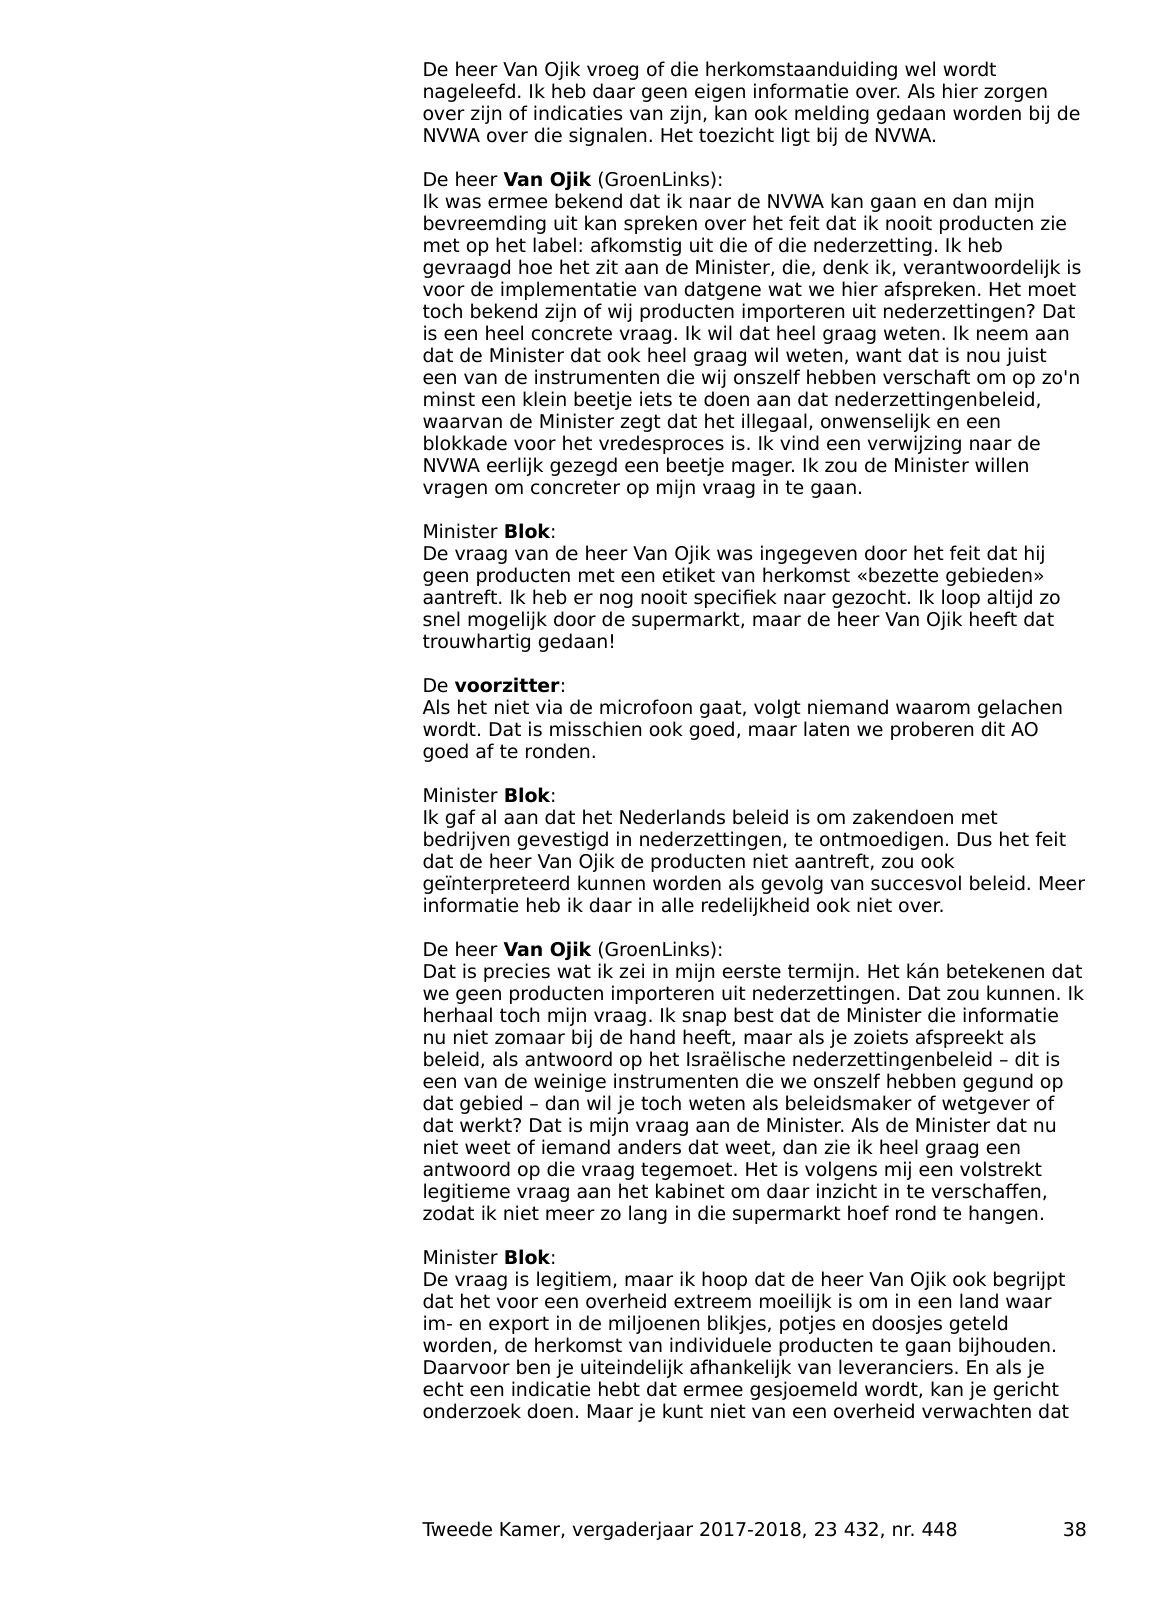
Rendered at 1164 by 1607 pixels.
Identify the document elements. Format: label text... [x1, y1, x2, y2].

text Als het niet via de microfoon gaat, volgt niemand waarom gelachen wordt. Dat is misschien ook goed, maar laten we proberen dit AO goed af te ronden. [422, 697, 1087, 763]
text De heer Van Ojik (GroenLinks): [422, 169, 1087, 191]
text De heer Van Ojik (GroenLinks): [422, 939, 1087, 961]
text Ik gaf al aan dat het Nederlands beleid is om zakendoen met bedrijven gevestigd in nederzettingen, te ontmoedigen. Dus het feit dat de heer Van Ojik de producten niet aantreft, zou ook geïnterpreteerd kunnen worden als gevolg van succesvol beleid. Meer informatie heb ik daar in alle redelijkheid ook niet over. [422, 807, 1087, 917]
text De vraag van de heer Van Ojik was ingegeven door het feit dat hij geen producten met een etiket van herkomst «bezette gebieden» aantreft. Ik heb er nog nooit specifiek naar gezocht. Ik loop altijd zo snel mogelijk door de supermarkt, maar de heer Van Ojik heeft dat trouwhartig gedaan! [422, 543, 1087, 653]
text Ik was ermee bekend dat ik naar de NVWA kan gaan en dan mijn bevreemding uit kan spreken over het feit dat ik nooit producten zie met op het label: afkomstig uit die of die nederzetting. Ik heb gevraagd hoe het zit aan de Minister, die, denk ik, verantwoordelijk is voor de implementatie van datgene wat we hier afspreken. Het moet toch bekend zijn of wij producten importeren uit nederzettingen? Dat is een heel concrete vraag. Ik wil dat heel graag weten. Ik neem aan dat de Minister dat ook heel graag wil weten, want dat is nou juist een van de instrumenten die wij onszelf hebben verschaft om op zo'n minst een klein beetje iets te doen aan dat nederzettingenbeleid, waarvan de Minister zegt dat het illegaal, onwenselijk en een blokkade voor het vredesproces is. Ik vind een verwijzing naar de NVWA eerlijk gezegd een beetje mager. Ik zou de Minister willen vragen om concreter op mijn vraag in te gaan. [422, 191, 1087, 499]
text De vraag is legitiem, maar ik hoop dat de heer Van Ojik ook begrijpt dat het voor een overheid extreem moeilijk is om in een land waar im- en export in de miljoenen blikjes, potjes en doosjes geteld worden, de herkomst van individuele producten te gaan bijhouden. Daarvoor ben je uiteindelijk afhankelijk van leveranciers. En als je echt een indicatie hebt dat ermee gesjoemeld wordt, kan je gericht onderzoek doen. Maar je kunt niet van een overheid verwachten dat [422, 1269, 1087, 1423]
text Minister Blok: [422, 785, 1087, 807]
text De heer Van Ojik vroeg of die herkomstaanduiding wel wordt nageleefd. Ik heb daar geen eigen informatie over. Als hier zorgen over zijn of indicaties van zijn, kan ook melding gedaan worden bij de NVWA over die signalen. Het toezicht ligt bij de NVWA. [422, 59, 1087, 147]
text Minister Blok: [422, 521, 1087, 543]
text Minister Blok: [422, 1247, 1087, 1269]
text Dat is precies wat ik zei in mijn eerste termijn. Het kán betekenen dat we geen producten importeren uit nederzettingen. Dat zou kunnen. Ik herhaal toch mijn vraag. Ik snap best dat de Minister die informatie nu niet zomaar bij de hand heeft, maar als je zoiets afspreekt als beleid, als antwoord op het Israëlische nederzettingenbeleid – dit is een van de weinige instrumenten die we onszelf hebben gegund op dat gebied – dan wil je toch weten als beleidsmaker of wetgever of dat werkt? Dat is mijn vraag aan de Minister. Als de Minister dat nu niet weet of iemand anders dat weet, dan zie ik heel graag een antwoord op die vraag tegemoet. Het is volgens mij een volstrekt legitieme vraag aan het kabinet om daar inzicht in te verschaffen, zodat ik niet meer zo lang in die supermarkt hoef rond te hangen. [422, 961, 1087, 1225]
text De voorzitter: [422, 675, 1087, 697]
